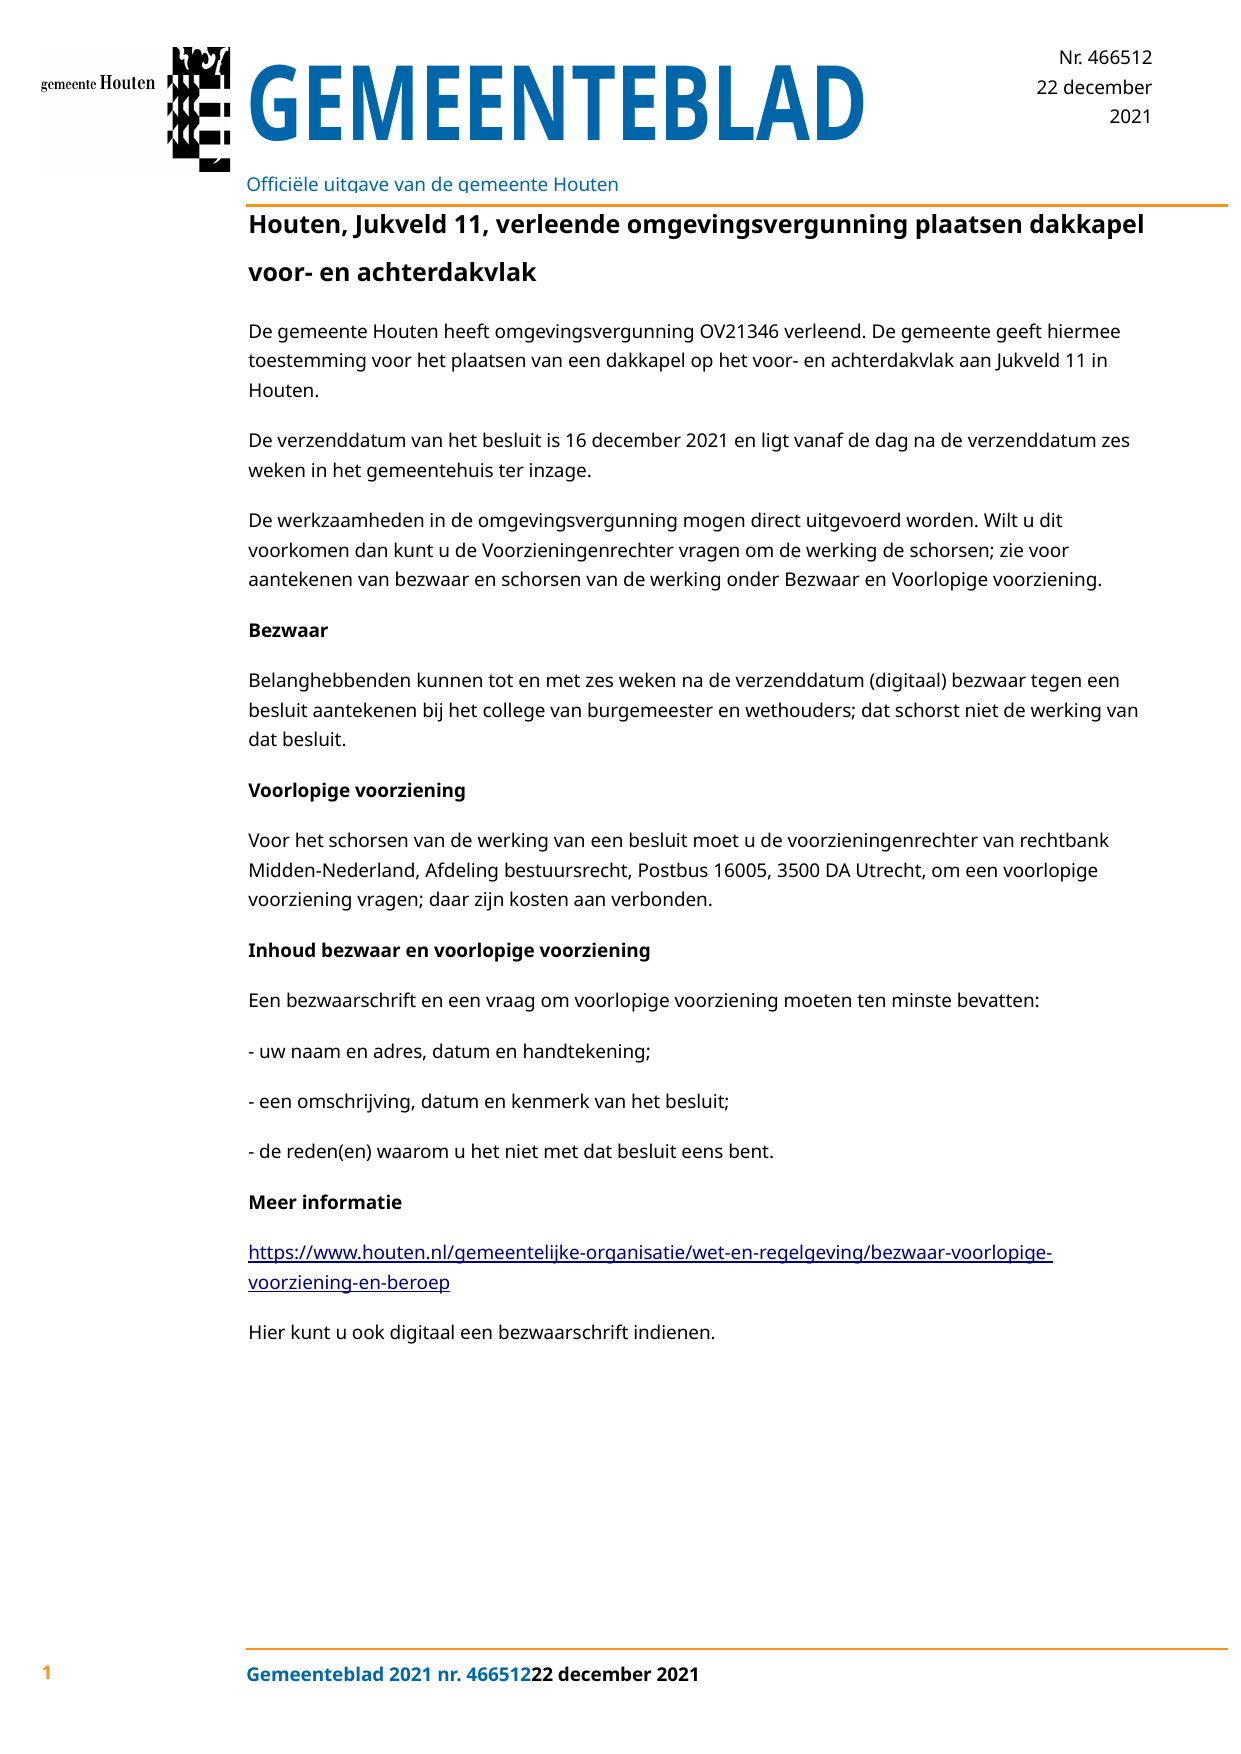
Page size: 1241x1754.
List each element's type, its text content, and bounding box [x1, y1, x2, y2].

text Inhoud bezwaar en voorlopige voorziening [248, 937, 1152, 963]
text Belanghebbenden kunnen tot en met zes weken na de verzenddatum (digitaal) bezwaar tegen een besluit aantekenen bij het college van burgemeester en wethouders; dat schorst niet de werking van dat besluit. [248, 667, 1152, 752]
text De werkzaamheden in de omgevingsvergunning mogen direct uitgevoerd worden. Wilt u dit voorkomen dan kunt u de Voorzieningenrechter vragen om de werking de schorsen; zie voor aantekenen van bezwaar en schorsen van de werking onder Bezwaar en Voorlopige voorziening. [248, 507, 1152, 592]
picture [41, 47, 231, 172]
text Houten, Jukveld 11, verleende omgevingsvergunning plaatsen dakkapel voor- en achterdakvlak [248, 207, 1152, 288]
text - uw naam en adres, datum en handtekening; [248, 1038, 1152, 1064]
text - een omschrijving, datum en kenmerk van het besluit; [248, 1088, 1152, 1114]
text - de reden(en) waarom u het niet met dat besluit eens bent. [248, 1139, 1152, 1164]
text Voorlopige voorziening [248, 777, 1152, 803]
text Hier kunt u ook digitaal een bezwaarschrift indienen. [248, 1319, 1152, 1345]
text De verzenddatum van het besluit is 16 december 2021 en ligt vanaf de dag na de verzenddatum zes weken in het gemeentehuis ter inzage. [248, 427, 1152, 483]
text Bezwaar [248, 617, 1152, 643]
text https://www.houten.nl/gemeentelijke-organisatie/wet-en-regelgeving/bezwaar-voorlopige-voorziening-en-beroep [248, 1239, 1152, 1295]
text Voor het schorsen van de werking van een besluit moet u de voorzieningenrechter van rechtbank Midden-Nederland, Afdeling bestuursrecht, Postbus 16005, 3500 DA Utrecht, om een voorlopige voorziening vragen; daar zijn kosten aan verbonden. [248, 827, 1152, 912]
text De gemeente Houten heeft omgevingsvergunning OV21346 verleend. De gemeente geeft hiermee toestemming voor het plaatsen van een dakkapel op het voor- en achterdakvlak aan Jukveld 11 in Houten. [248, 318, 1152, 403]
text Meer informatie [248, 1189, 1152, 1215]
text Een bezwaarschrift en een vraag om voorlopige voorziening moeten ten minste bevatten: [248, 987, 1152, 1013]
